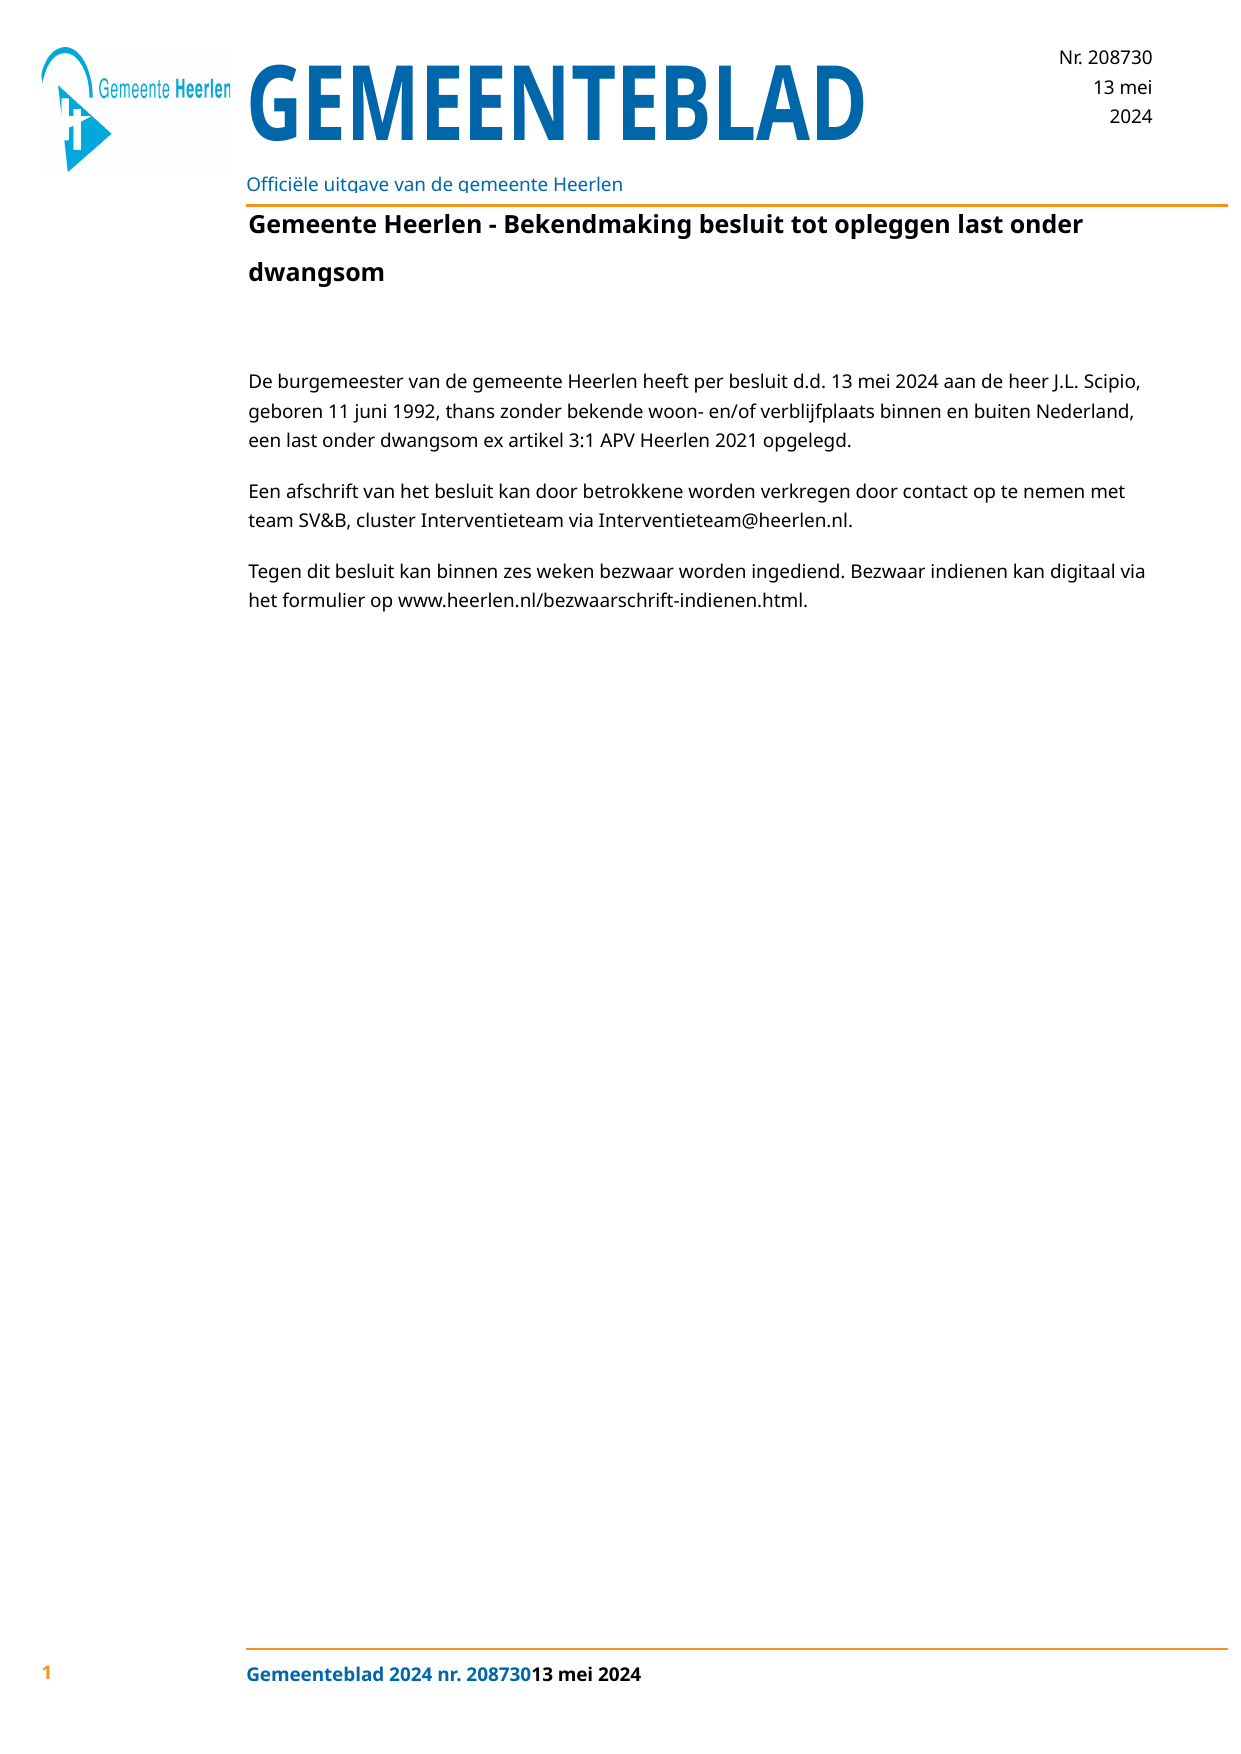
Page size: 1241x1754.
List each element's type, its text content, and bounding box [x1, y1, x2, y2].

text Tegen dit besluit kan binnen zes weken bezwaar worden ingediend. Bezwaar indienen kan digitaal via het formulier op www.heerlen.nl/bezwaarschrift-indienen.html. [248, 558, 1152, 613]
picture [41, 47, 231, 172]
text De burgemeester van de gemeente Heerlen heeft per besluit d.d. 13 mei 2024 aan de heer J.L. Scipio, geboren 11 juni 1992, thans zonder bekende woon- en/of verblijfplaats binnen en buiten Nederland, een last onder dwangsom ex artikel 3:1 APV Heerlen 2021 opgelegd. [248, 368, 1152, 453]
text Een afschrift van het besluit kan door betrokkene worden verkregen door contact op te nemen met team SV&B, cluster Interventieteam via Interventieteam@heerlen.nl. [248, 478, 1152, 533]
picture [41, 47, 59, 70]
text Gemeente Heerlen - Bekendmaking besluit tot opleggen last onder dwangsom [248, 207, 1152, 288]
